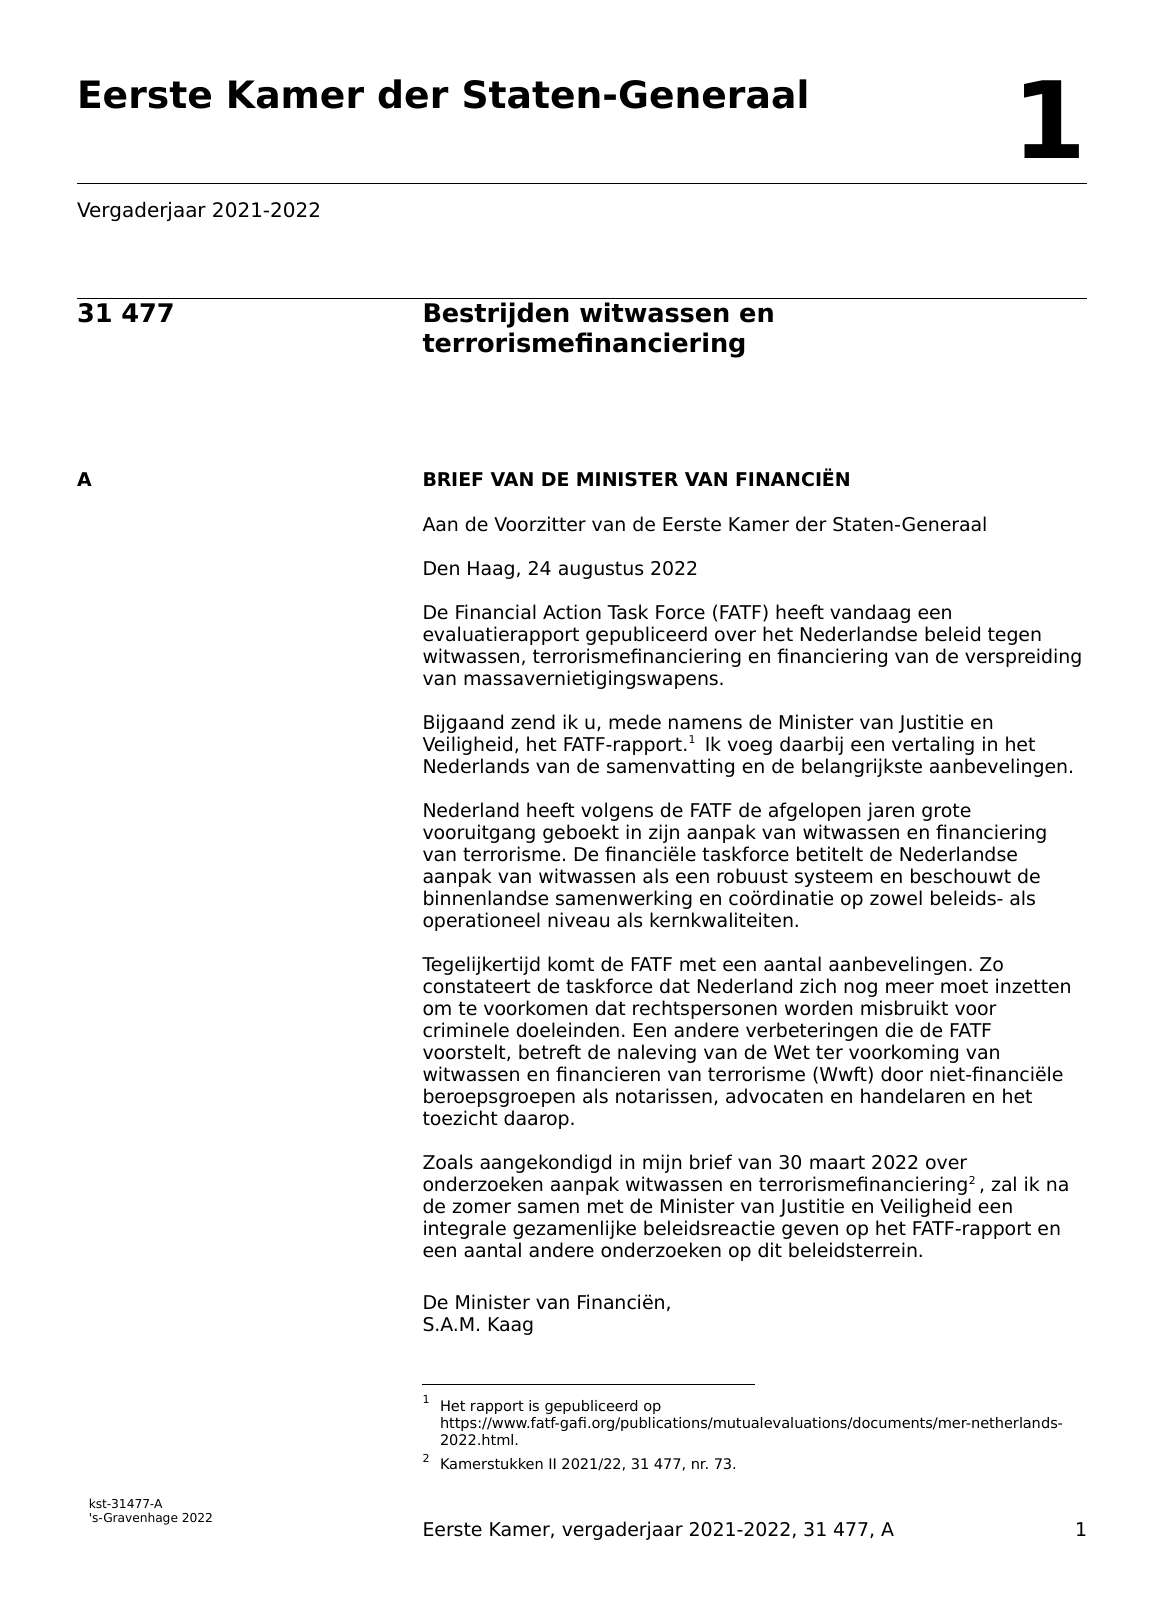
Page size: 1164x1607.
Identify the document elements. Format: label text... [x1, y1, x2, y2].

table_cell Vergaderjaar 2021-2022 [77, 184, 1087, 298]
text Het rapport is gepubliceerd op https://www.fatf-gafi.org/publications/mutualevaluations/documents/mer-netherlands-2022.html. [422, 1393, 1087, 1449]
text De Minister van Financiën, S.A.M. Kaag [422, 1292, 1087, 1336]
text kst-31477-A [88, 1497, 323, 1511]
subtitle A BRIEF VAN DE MINISTER VAN FINANCIËN [77, 469, 1087, 491]
text Nederland heeft volgens de FATF de afgelopen jaren grote vooruitgang geboekt in zijn aanpak van witwassen en financiering van terrorisme. De financiële taskforce betitelt de Nederlandse aanpak van witwassen als een robuust systeem en beschouwt de binnenlandse samenwerking en coördinatie op zowel beleids- als operationeel niveau als kernkwaliteiten. [422, 800, 1087, 932]
table_header Eerste Kamer der Staten-Generaal [77, 59, 886, 183]
text Aan de Voorzitter van de Eerste Kamer der Staten-Generaal [422, 513, 1087, 536]
text Tegelijkertijd komt de FATF met een aantal aanbevelingen. Zo constateert de taskforce dat Nederland zich nog meer moet inzetten om te voorkomen dat rechtspersonen worden misbruikt voor criminele doeleinden. Een andere verbeteringen die de FATF voorstelt, betreft de naleving van de Wet ter voorkoming van witwassen en financieren van terrorisme (Wwft) door niet-financiële beroepsgroepen als notarissen, advocaten en handelaren en het toezicht daarop. [422, 954, 1087, 1130]
subtitle 31 477 Bestrijden witwassen en terrorismefinanciering [77, 299, 1087, 358]
text Kamerstukken II 2021/22, 31 477, nr. 73. [422, 1452, 1087, 1474]
table_header 1 [886, 59, 1087, 183]
text Den Haag, 24 augustus 2022 [422, 558, 1087, 580]
text Zoals aangekondigd in mijn brief van 30 maart 2022 over onderzoeken aanpak witwassen en terrorismefinanciering, zal ik na de zomer samen met de Minister van Justitie en Veiligheid een integrale gezamenlijke beleidsreactie geven op het FATF-rapport en een aantal andere onderzoeken op dit beleidsterrein. [422, 1152, 1087, 1262]
text 's-Gravenhage 2022 [88, 1511, 323, 1525]
text De Financial Action Task Force (FATF) heeft vandaag een evaluatierapport gepubliceerd over het Nederlandse beleid tegen witwassen, terrorismefinanciering en financiering van de verspreiding van massavernietigingswapens. [422, 602, 1087, 690]
text Bijgaand zend ik u, mede namens de Minister van Justitie en Veiligheid, het FATF-rapport. Ik voeg daarbij een vertaling in het Nederlands van de samenvatting en de belangrijkste aanbevelingen. [422, 712, 1087, 778]
